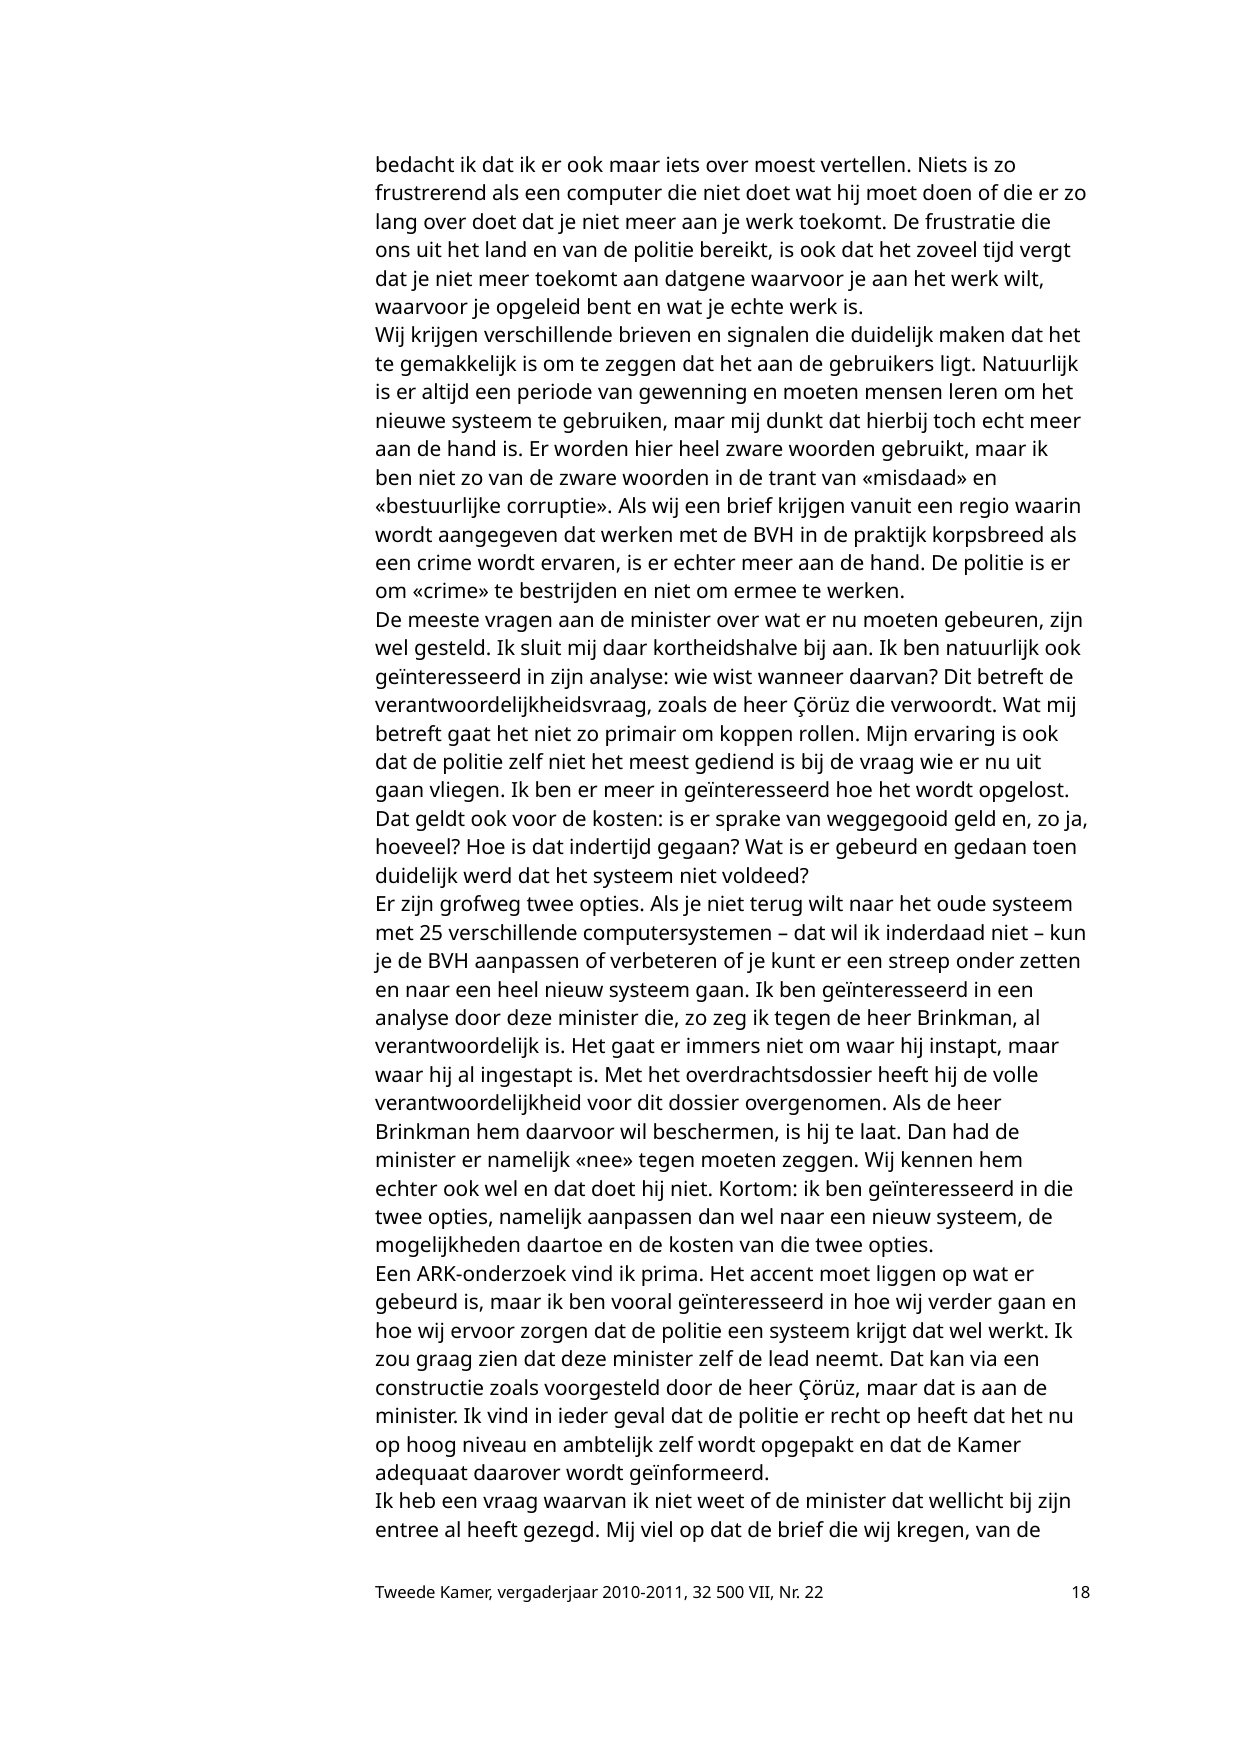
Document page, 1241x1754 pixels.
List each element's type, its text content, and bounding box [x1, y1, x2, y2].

text De meeste vragen aan de minister over wat er nu moeten gebeuren, zijn wel gesteld. Ik sluit mij daar kortheidshalve bij aan. Ik ben natuurlijk ook geïnteresseerd in zijn analyse: wie wist wanneer daarvan? Dit betreft de verantwoordelijkheidsvraag, zoals de heer Çörüz die verwoordt. Wat mij betreft gaat het niet zo primair om koppen rollen. Mijn ervaring is ook dat de politie zelf niet het meest gediend is bij de vraag wie er nu uit gaan vliegen. Ik ben er meer in geïnteresseerd hoe het wordt opgelost. Dat geldt ook voor de kosten: is er sprake van weggegooid geld en, zo ja, hoeveel? Hoe is dat indertijd gegaan? Wat is er gebeurd en gedaan toen duidelijk werd dat het systeem niet voldeed? [375, 605, 1090, 889]
text Een ARK-onderzoek vind ik prima. Het accent moet liggen op wat er gebeurd is, maar ik ben vooral geïnteresseerd in hoe wij verder gaan en hoe wij ervoor zorgen dat de politie een systeem krijgt dat wel werkt. Ik zou graag zien dat deze minister zelf de lead neemt. Dat kan via een constructie zoals voorgesteld door de heer Çörüz, maar dat is aan de minister. Ik vind in ieder geval dat de politie er recht op heeft dat het nu op hoog niveau en ambtelijk zelf wordt opgepakt en dat de Kamer adequaat daarover wordt geïnformeerd. [375, 1259, 1090, 1487]
text Ik heb een vraag waarvan ik niet weet of de minister dat wellicht bij zijn entree al heeft gezegd. Mij viel op dat de brief die wij kregen, van de [375, 1487, 1090, 1543]
text Er zijn grofweg twee opties. Als je niet terug wilt naar het oude systeem met 25 verschillende computersystemen – dat wil ik inderdaad niet – kun je de BVH aanpassen of verbeteren of je kunt er een streep onder zetten en naar een heel nieuw systeem gaan. Ik ben geïnteresseerd in een analyse door deze minister die, zo zeg ik tegen de heer Brinkman, al verantwoordelijk is. Het gaat er immers niet om waar hij instapt, maar waar hij al ingestapt is. Met het overdrachtsdossier heeft hij de volle verantwoordelijkheid voor dit dossier overgenomen. Als de heer Brinkman hem daarvoor wil beschermen, is hij te laat. Dan had de minister er namelijk «nee» tegen moeten zeggen. Wij kennen hem echter ook wel en dat doet hij niet. Kortom: ik ben geïnteresseerd in die twee opties, namelijk aanpassen dan wel naar een nieuw systeem, de mogelijkheden daartoe en de kosten van die twee opties. [375, 889, 1090, 1259]
text Wij krijgen verschillende brieven en signalen die duidelijk maken dat het te gemakkelijk is om te zeggen dat het aan de gebruikers ligt. Natuurlijk is er altijd een periode van gewenning en moeten mensen leren om het nieuwe systeem te gebruiken, maar mij dunkt dat hierbij toch echt meer aan de hand is. Er worden hier heel zware woorden gebruikt, maar ik ben niet zo van de zware woorden in de trant van «misdaad» en «bestuurlijke corruptie». Als wij een brief krijgen vanuit een regio waarin wordt aangegeven dat werken met de BVH in de praktijk korpsbreed als een crime wordt ervaren, is er echter meer aan de hand. De politie is er om «crime» te bestrijden en niet om ermee te werken. [375, 321, 1090, 605]
text bedacht ik dat ik er ook maar iets over moest vertellen. Niets is zo frustrerend als een computer die niet doet wat hij moet doen of die er zo lang over doet dat je niet meer aan je werk toekomt. De frustratie die ons uit het land en van de politie bereikt, is ook dat het zoveel tijd vergt dat je niet meer toekomt aan datgene waarvoor je aan het werk wilt, waarvoor je opgeleid bent en wat je echte werk is. [375, 150, 1090, 321]
